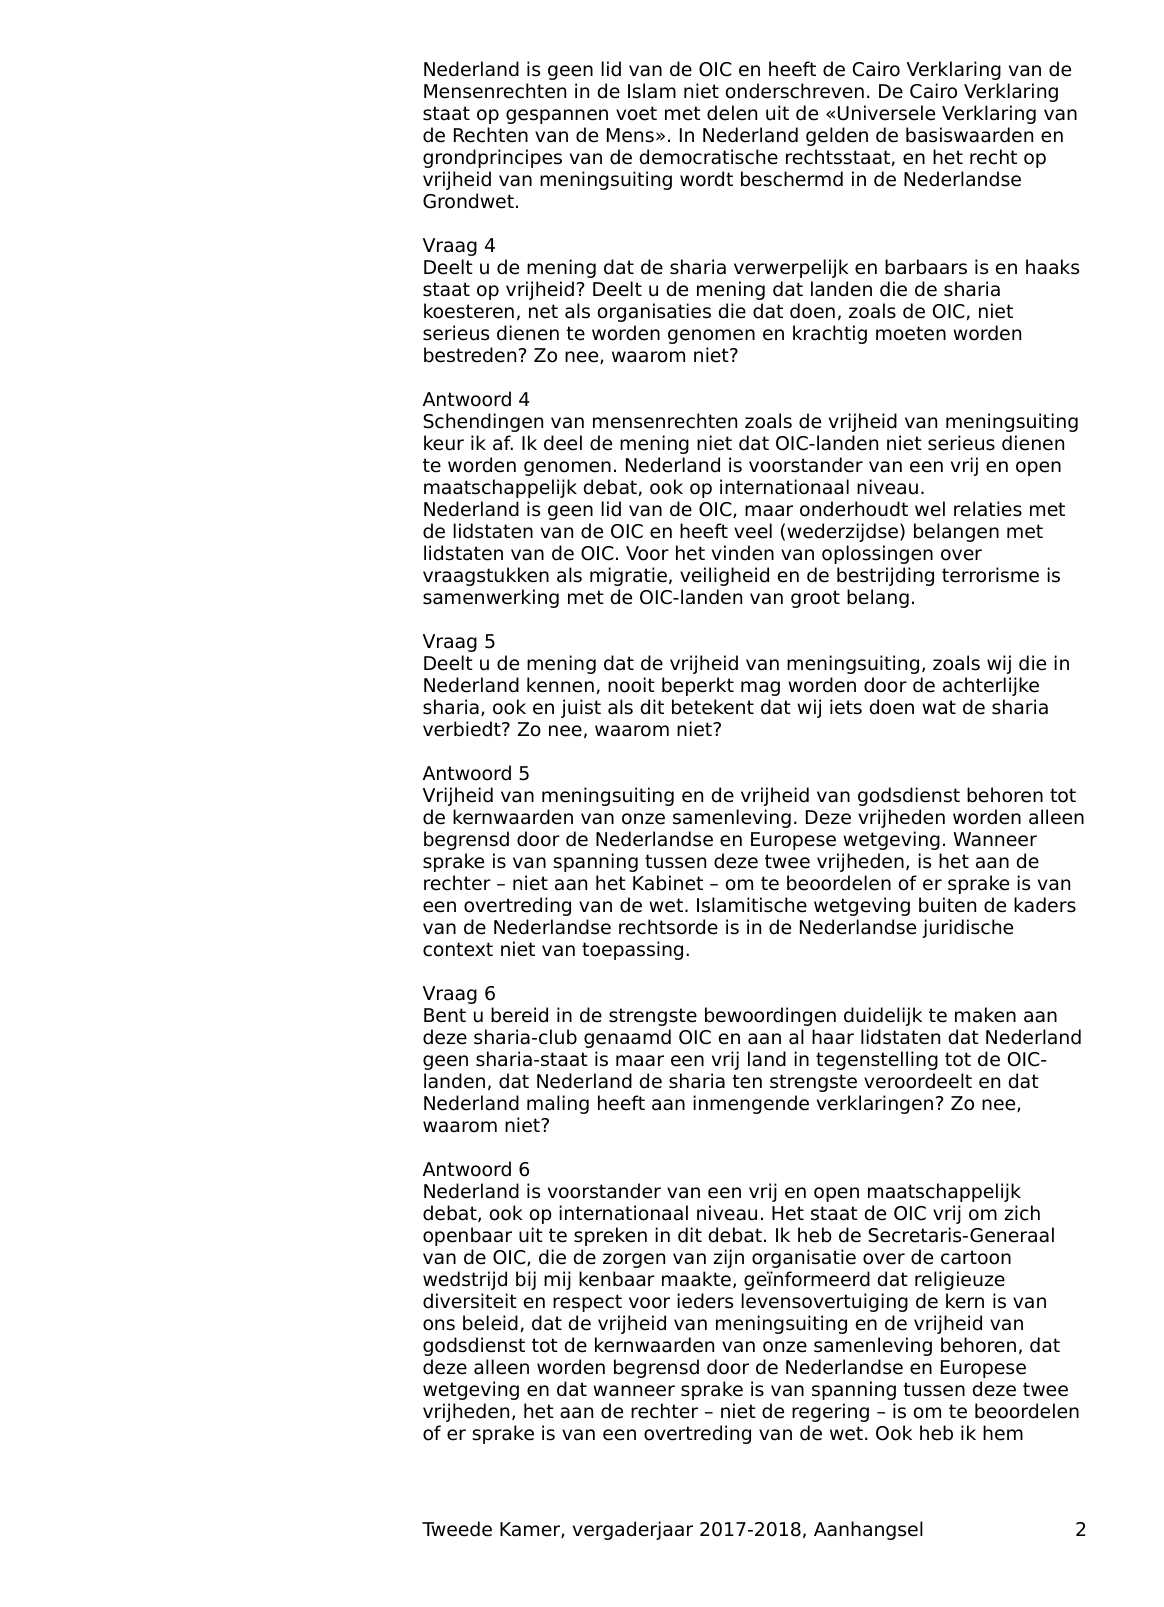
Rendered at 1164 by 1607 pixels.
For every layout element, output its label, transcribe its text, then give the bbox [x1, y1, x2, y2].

text Antwoord 6 [422, 1159, 1087, 1181]
text Nederland is geen lid van de OIC, maar onderhoudt wel relaties met de lidstaten van de OIC en heeft veel (wederzijdse) belangen met lidstaten van de OIC. Voor het vinden van oplossingen over vraagstukken als migratie, veiligheid en de bestrijding terrorisme is samenwerking met de OIC-landen van groot belang. [422, 499, 1087, 609]
text Deelt u de mening dat de vrijheid van meningsuiting, zoals wij die in Nederland kennen, nooit beperkt mag worden door de achterlijke sharia, ook en juist als dit betekent dat wij iets doen wat de sharia verbiedt? Zo nee, waarom niet? [422, 653, 1087, 741]
text Vraag 6 [422, 983, 1087, 1005]
text Antwoord 5 [422, 763, 1087, 785]
text Vraag 5 [422, 631, 1087, 653]
text Nederland is voorstander van een vrij en open maatschappelijk debat, ook op internationaal niveau. Het staat de OIC vrij om zich openbaar uit te spreken in dit debat. Ik heb de Secretaris-Generaal van de OIC, die de zorgen van zijn organisatie over de cartoon wedstrijd bij mij kenbaar maakte, geïnformeerd dat religieuze diversiteit en respect voor ieders levensovertuiging de kern is van ons beleid, dat de vrijheid van meningsuiting en de vrijheid van godsdienst tot de kernwaarden van onze samenleving behoren, dat deze alleen worden begrensd door de Nederlandse en Europese wetgeving en dat wanneer sprake is van spanning tussen deze twee vrijheden, het aan de rechter – niet de regering – is om te beoordelen of er sprake is van een overtreding van de wet. Ook heb ik hem [422, 1181, 1087, 1445]
text Bent u bereid in de strengste bewoordingen duidelijk te maken aan deze sharia-club genaamd OIC en aan al haar lidstaten dat Nederland geen sharia-staat is maar een vrij land in tegenstelling tot de OIC-landen, dat Nederland de sharia ten strengste veroordeelt en dat Nederland maling heeft aan inmengende verklaringen? Zo nee, waarom niet? [422, 1005, 1087, 1137]
text Deelt u de mening dat de sharia verwerpelijk en barbaars is en haaks staat op vrijheid? Deelt u de mening dat landen die de sharia koesteren, net als organisaties die dat doen, zoals de OIC, niet serieus dienen te worden genomen en krachtig moeten worden bestreden? Zo nee, waarom niet? [422, 257, 1087, 367]
text Antwoord 4 [422, 389, 1087, 411]
text Vrijheid van meningsuiting en de vrijheid van godsdienst behoren tot de kernwaarden van onze samenleving. Deze vrijheden worden alleen begrensd door de Nederlandse en Europese wetgeving. Wanneer sprake is van spanning tussen deze twee vrijheden, is het aan de rechter – niet aan het Kabinet – om te beoordelen of er sprake is van een overtreding van de wet. Islamitische wetgeving buiten de kaders van de Nederlandse rechtsorde is in de Nederlandse juridische context niet van toepassing. [422, 785, 1087, 961]
text Schendingen van mensenrechten zoals de vrijheid van meningsuiting keur ik af. Ik deel de mening niet dat OIC-landen niet serieus dienen te worden genomen. Nederland is voorstander van een vrij en open maatschappelijk debat, ook op internationaal niveau. [422, 411, 1087, 499]
text Vraag 4 [422, 235, 1087, 257]
text Nederland is geen lid van de OIC en heeft de Cairo Verklaring van de Mensenrechten in de Islam niet onderschreven. De Cairo Verklaring staat op gespannen voet met delen uit de «Universele Verklaring van de Rechten van de Mens». In Nederland gelden de basiswaarden en grondprincipes van de democratische rechtsstaat, en het recht op vrijheid van meningsuiting wordt beschermd in de Nederlandse Grondwet. [422, 59, 1087, 213]
